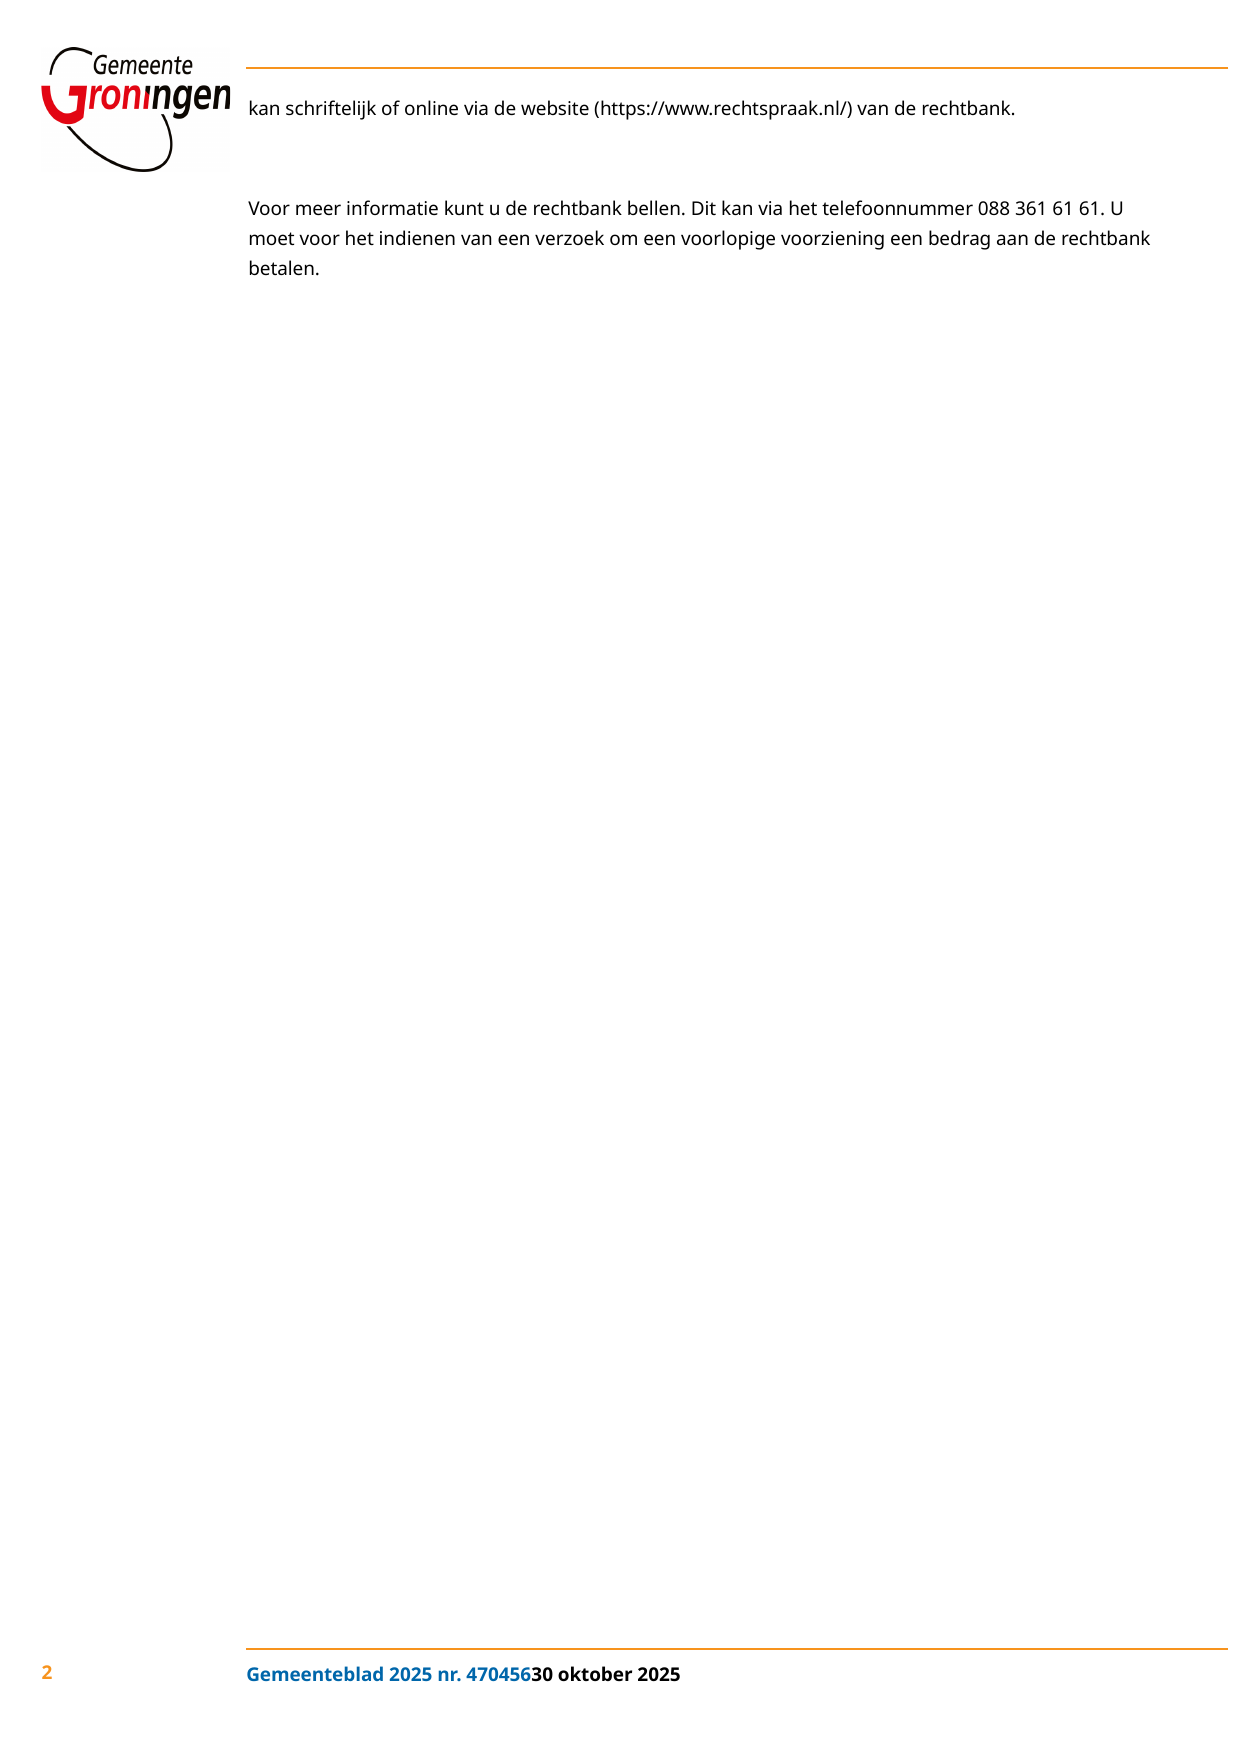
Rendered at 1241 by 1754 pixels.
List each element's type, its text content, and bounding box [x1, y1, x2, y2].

text kan schriftelijk of online via de website (https://www.rechtspraak.nl/) van de rechtbank. [248, 95, 1152, 121]
picture [41, 47, 231, 172]
text Voor meer informatie kunt u de rechtbank bellen. Dit kan via het telefoonnummer 088 361 61 61. U moet voor het indienen van een verzoek om een voorlopige voorziening een bedrag aan de rechtbank betalen. [248, 196, 1152, 281]
